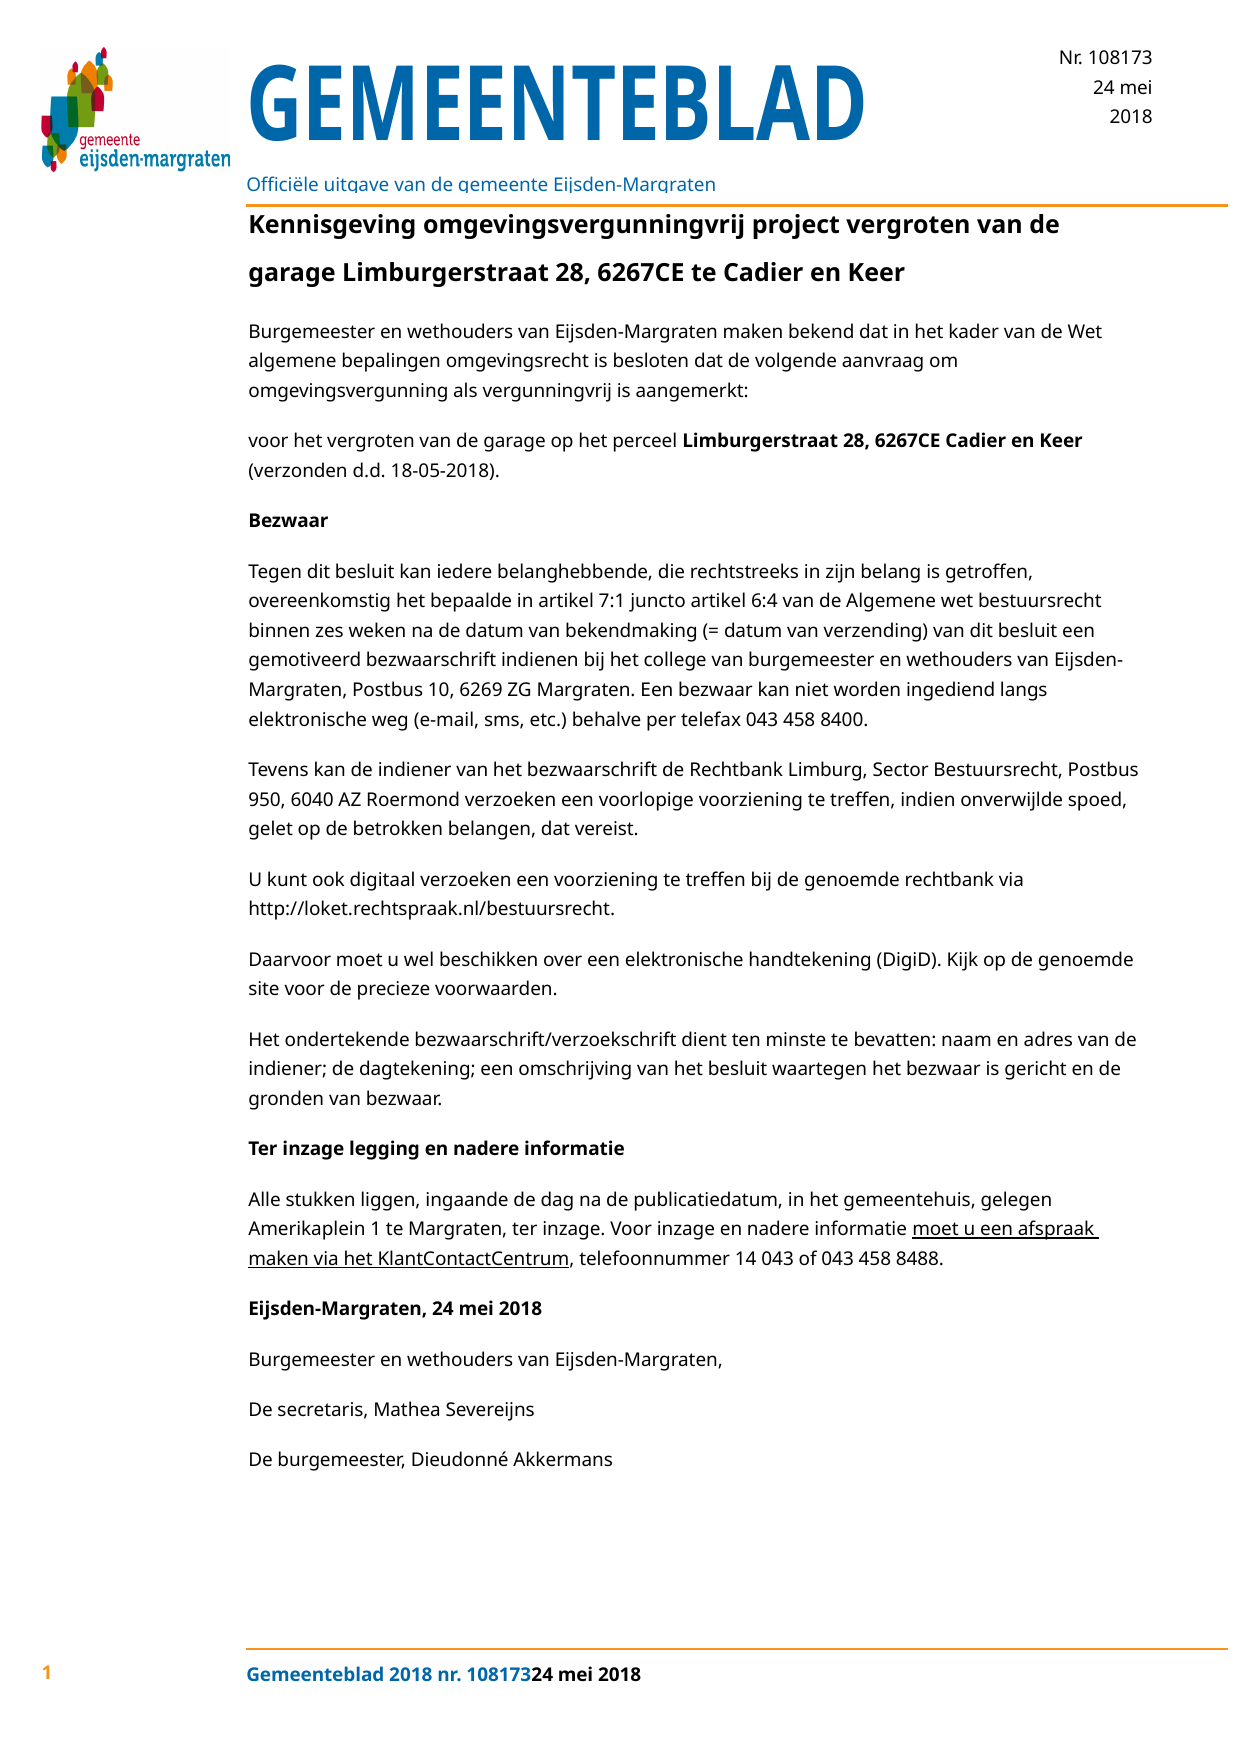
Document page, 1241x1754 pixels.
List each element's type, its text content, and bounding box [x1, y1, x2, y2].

text Kennisgeving omgevingsvergunningvrij project vergroten van de garage Limburgerstraat 28, 6267CE te Cadier en Keer [248, 207, 1152, 288]
text voor het vergroten van de garage op het perceel Limburgerstraat 28, 6267CE Cadier en Keer (verzonden d.d. 18-05-2018). [248, 427, 1152, 483]
text Burgemeester en wethouders van Eijsden-Margraten maken bekend dat in het kader van de Wet algemene bepalingen omgevingsrecht is besloten dat de volgende aanvraag om omgevingsvergunning als vergunningvrij is aangemerkt: [248, 318, 1152, 403]
text Het ondertekende bezwaarschrift/verzoekschrift dient ten minste te bevatten: naam en adres van de indiener; de dagtekening; een omschrijving van het besluit waartegen het bezwaar is gericht en de gronden van bezwaar. [248, 1026, 1152, 1111]
text Alle stukken liggen, ingaande de dag na de publicatiedatum, in het gemeentehuis, gelegen Amerikaplein 1 te Margraten, ter inzage. Voor inzage en nadere informatie moet u een afspraak maken via het KlantContactCentrum, telefoonnummer 14 043 of 043 458 8488. [248, 1186, 1152, 1271]
text Ter inzage legging en nadere informatie [248, 1135, 1152, 1161]
text Tevens kan de indiener van het bezwaarschrift de Rechtbank Limburg, Sector Bestuursrecht, Postbus 950, 6040 AZ Roermond verzoeken een voorlopige voorziening te treffen, indien onverwijlde spoed, gelet op de betrokken belangen, dat vereist. [248, 756, 1152, 841]
text De secretaris, Mathea Severeijns [248, 1396, 1152, 1422]
text Tegen dit besluit kan iedere belanghebbende, die rechtstreeks in zijn belang is getroffen, overeenkomstig het bepaalde in artikel 7:1 juncto artikel 6:4 van de Algemene wet bestuursrecht binnen zes weken na de datum van bekendmaking (= datum van verzending) van dit besluit een gemotiveerd bezwaarschrift indienen bij het college van burgemeester en wethouders van Eijsden-Margraten, Postbus 10, 6269 ZG Margraten. Een bezwaar kan niet worden ingediend langs elektronische weg (e-mail, sms, etc.) behalve per telefax 043 458 8400. [248, 558, 1152, 732]
text U kunt ook digitaal verzoeken een voorziening te treffen bij de genoemde rechtbank via http://loket.rechtspraak.nl/bestuursrecht. [248, 866, 1152, 921]
text Daarvoor moet u wel beschikken over een elektronische handtekening (DigiD). Kijk op de genoemde site voor de precieze voorwaarden. [248, 946, 1152, 1001]
text De burgemeester, Dieudonné Akkermans [248, 1447, 1152, 1472]
text Bezwaar [248, 507, 1152, 533]
text Eijsden-Margraten, 24 mei 2018 [248, 1295, 1152, 1321]
text Burgemeester en wethouders van Eijsden-Margraten, [248, 1346, 1152, 1372]
picture [41, 47, 231, 172]
